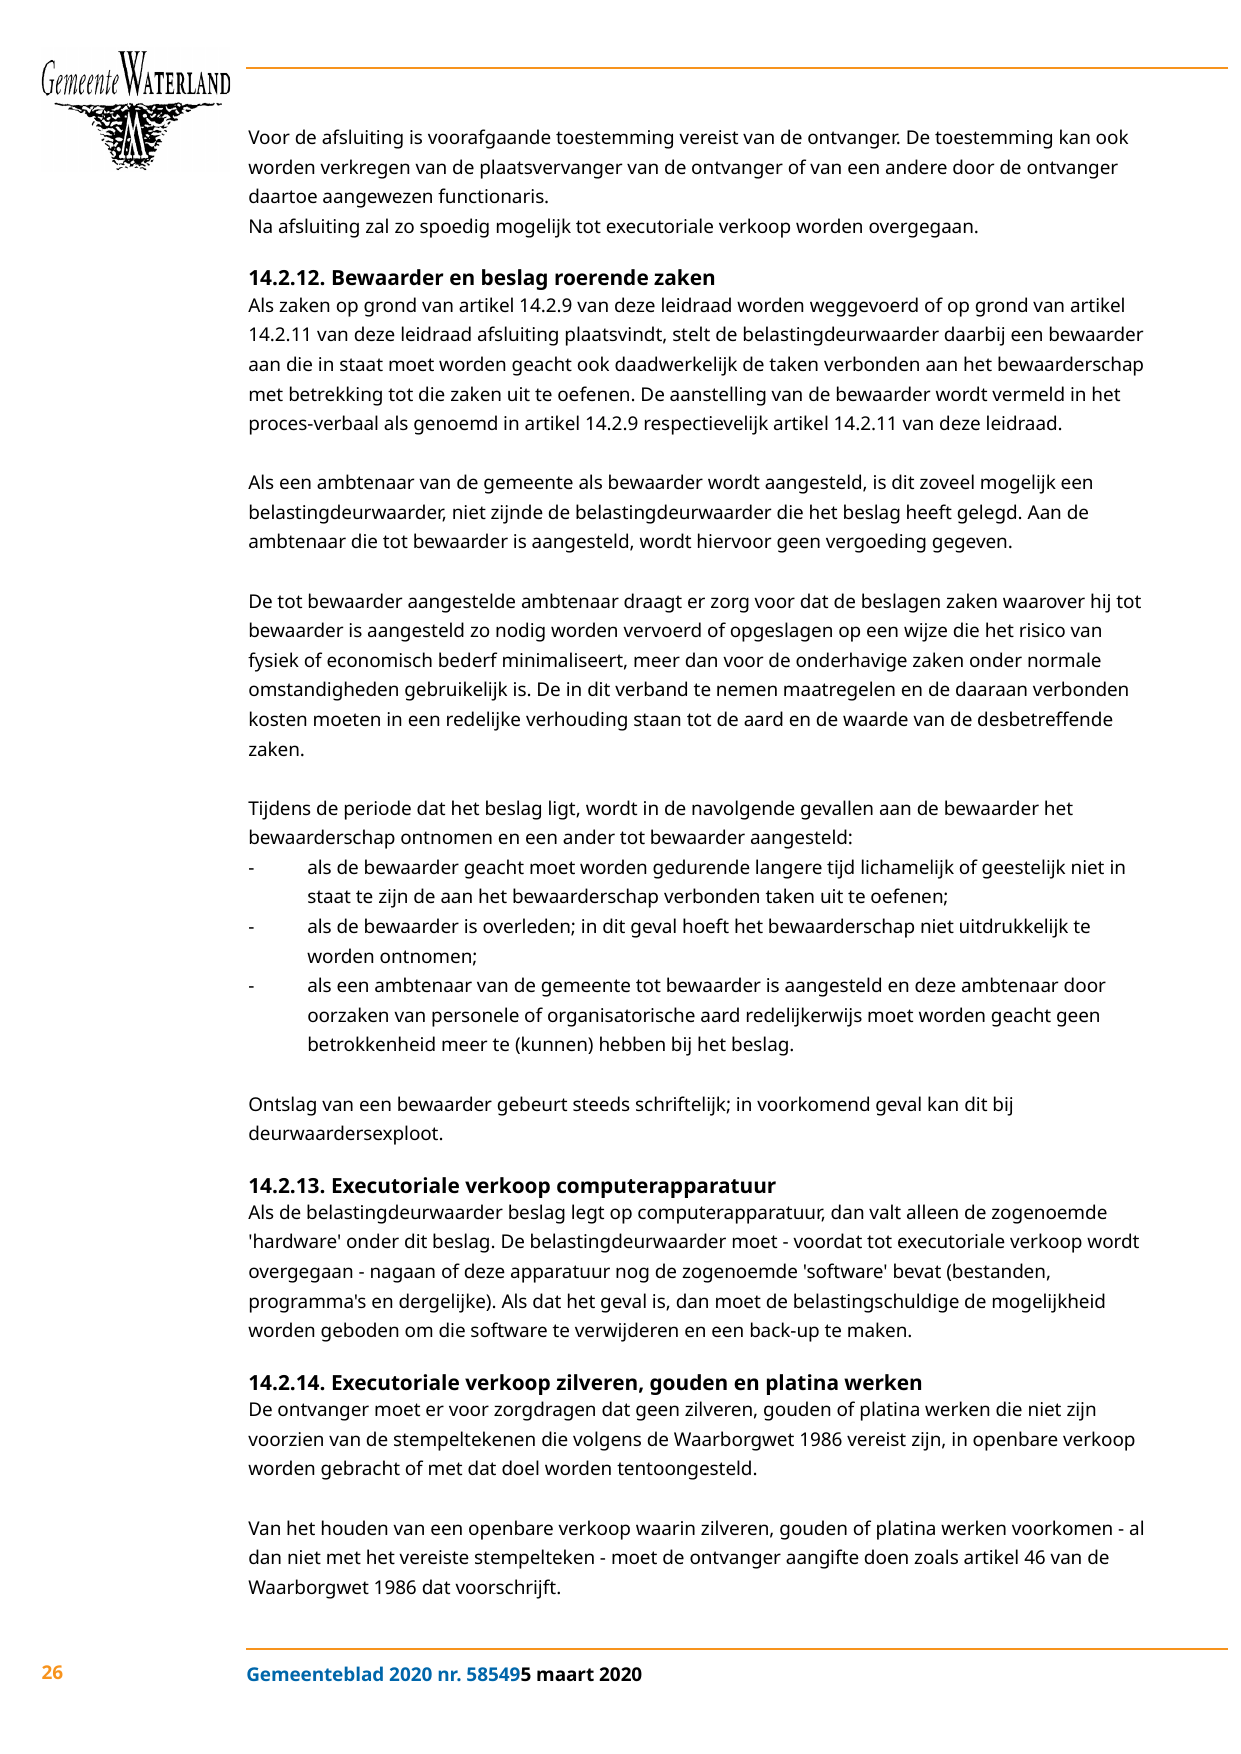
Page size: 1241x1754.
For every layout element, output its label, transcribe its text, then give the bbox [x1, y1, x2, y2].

text Als zaken op grond van artikel 14.2.9 van deze leidraad worden weggevoerd of op grond van artikel 14.2.11 van deze leidraad afsluiting plaatsvindt, stelt de belastingdeurwaarder daarbij een bewaarder aan die in staat moet worden geacht ook daadwerkelijk de taken verbonden aan het bewaarderschap met betrekking tot die zaken uit te oefenen. De aanstelling van de bewaarder wordt vermeld in het proces-verbaal als genoemd in artikel 14.2.9 respectievelijk artikel 14.2.11 van deze leidraad. [248, 292, 1152, 436]
list als de bewaarder is overleden; in dit geval hoeft het bewaarderschap niet uitdrukkelijk te worden ontnomen; [248, 913, 1152, 968]
list als een ambtenaar van de gemeente tot bewaarder is aangesteld en deze ambtenaar door oorzaken van personele of organisatorische aard redelijkerwijs moet worden geacht geen betrokkenheid meer te (kunnen) hebben bij het beslag. [248, 972, 1152, 1057]
text Tijdens de periode dat het beslag ligt, wordt in de navolgende gevallen aan de bewaarder het bewaarderschap ontnomen en een ander tot bewaarder aangesteld: [248, 795, 1152, 850]
text 14.2.12. Bewaarder en beslag roerende zaken [248, 263, 1152, 292]
list als de bewaarder geacht moet worden gedurende langere tijd lichamelijk of geestelijk niet in staat te zijn de aan het bewaarderschap verbonden taken uit te oefenen; [248, 854, 1152, 909]
text 14.2.14. Executoriale verkoop zilveren, gouden en platina werken [248, 1368, 1152, 1396]
text De ontvanger moet er voor zorgdragen dat geen zilveren, gouden of platina werken die niet zijn voorzien van de stempeltekenen die volgens de Waarborgwet 1986 vereist zijn, in openbare verkoop worden gebracht of met dat doel worden tentoongesteld. [248, 1396, 1152, 1481]
text Na afsluiting zal zo spoedig mogelijk tot executoriale verkoop worden overgegaan. [248, 213, 1152, 239]
picture [41, 47, 231, 172]
text Als de belastingdeurwaarder beslag legt op computerapparatuur, dan valt alleen de zogenoemde 'hardware' onder dit beslag. De belastingdeurwaarder moet - voordat tot executoriale verkoop wordt overgegaan - nagaan of deze apparatuur nog de zogenoemde 'software' bevat (bestanden, programma's en dergelijke). Als dat het geval is, dan moet de belastingschuldige de mogelijkheid worden geboden om die software te verwijderen en een back-up te maken. [248, 1199, 1152, 1343]
text Voor de afsluiting is voorafgaande toestemming vereist van de ontvanger. De toestemming kan ook worden verkregen van de plaatsvervanger van de ontvanger of van een andere door de ontvanger daartoe aangewezen functionaris. [248, 124, 1152, 209]
text Als een ambtenaar van de gemeente als bewaarder wordt aangesteld, is dit zoveel mogelijk een belastingdeurwaarder, niet zijnde de belastingdeurwaarder die het beslag heeft gelegd. Aan de ambtenaar die tot bewaarder is aangesteld, wordt hiervoor geen vergoeding gegeven. [248, 469, 1152, 554]
text Ontslag van een bewaarder gebeurt steeds schriftelijk; in voorkomend geval kan dit bij deurwaardersexploot. [248, 1091, 1152, 1146]
text Van het houden van een openbare verkoop waarin zilveren, gouden of platina werken voorkomen - al dan niet met het vereiste stempelteken - moet de ontvanger aangifte doen zoals artikel 46 van de Waarborgwet 1986 dat voorschrijft. [248, 1515, 1152, 1599]
text De tot bewaarder aangestelde ambtenaar draagt er zorg voor dat de beslagen zaken waarover hij tot bewaarder is aangesteld zo nodig worden vervoerd of opgeslagen op een wijze die het risico van fysiek of economisch bederf minimaliseert, meer dan voor de onderhavige zaken onder normale omstandigheden gebruikelijk is. De in dit verband te nemen maatregelen en de daaraan verbonden kosten moeten in een redelijke verhouding staan tot de aard en de waarde van de desbetreffende zaken. [248, 588, 1152, 761]
text 14.2.13. Executoriale verkoop computerapparatuur [248, 1171, 1152, 1199]
